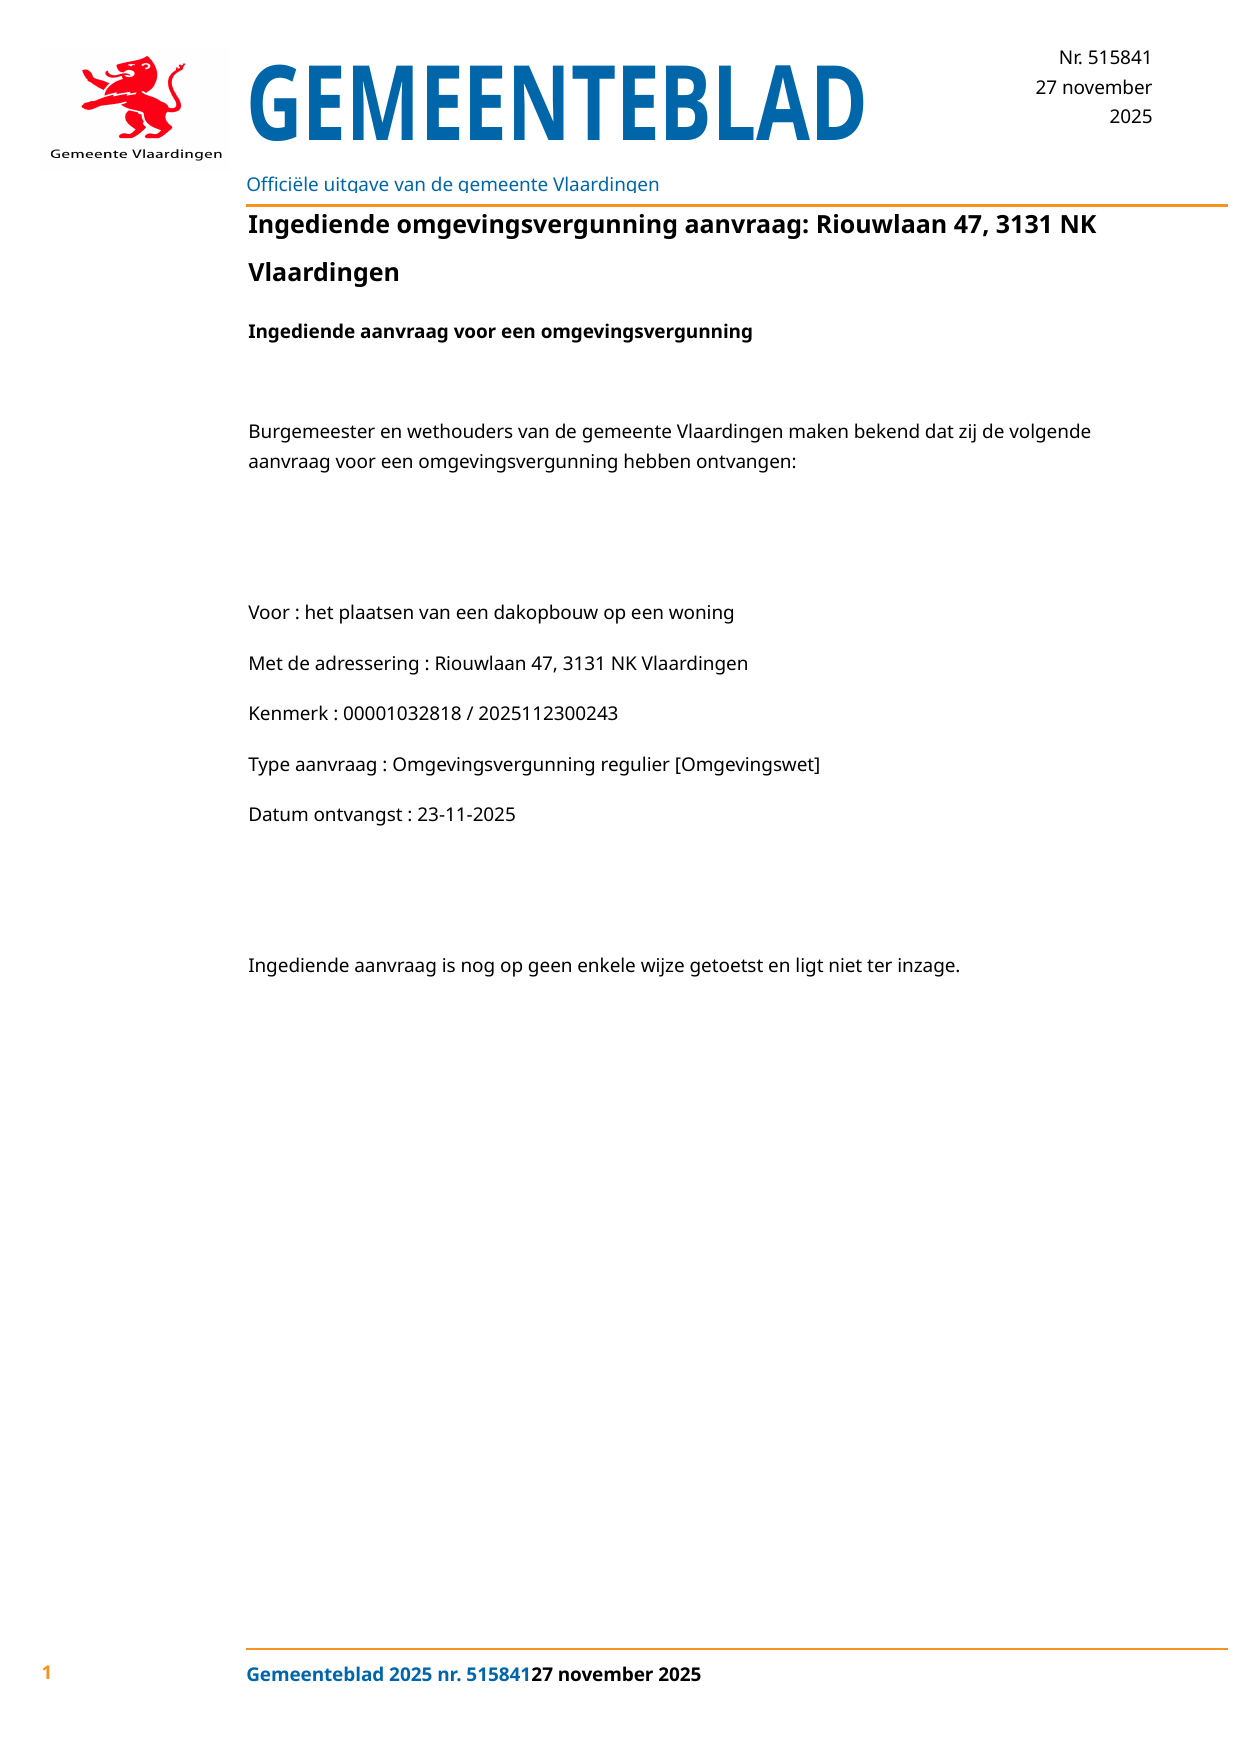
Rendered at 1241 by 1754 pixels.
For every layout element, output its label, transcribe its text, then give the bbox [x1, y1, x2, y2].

text Ingediende aanvraag is nog op geen enkele wijze getoetst en ligt niet ter inzage. [248, 952, 1152, 978]
text Kenmerk : 00001032818 / 2025112300243 [248, 700, 1152, 726]
text Voor : het plaatsen van een dakopbouw op een woning [248, 599, 1152, 625]
picture [41, 47, 231, 172]
text Datum ontvangst : 23-11-2025 [248, 801, 1152, 827]
text Burgemeester en wethouders van de gemeente Vlaardingen maken bekend dat zij de volgende aanvraag voor een omgevingsvergunning hebben ontvangen: [248, 419, 1152, 474]
text Ingediende omgevingsvergunning aanvraag: Riouwlaan 47, 3131 NK Vlaardingen [248, 207, 1152, 288]
text Type aanvraag : Omgevingsvergunning regulier [Omgevingswet] [248, 751, 1152, 777]
text Met de adressering : Riouwlaan 47, 3131 NK Vlaardingen [248, 650, 1152, 676]
text Ingediende aanvraag voor een omgevingsvergunning [248, 318, 1152, 344]
